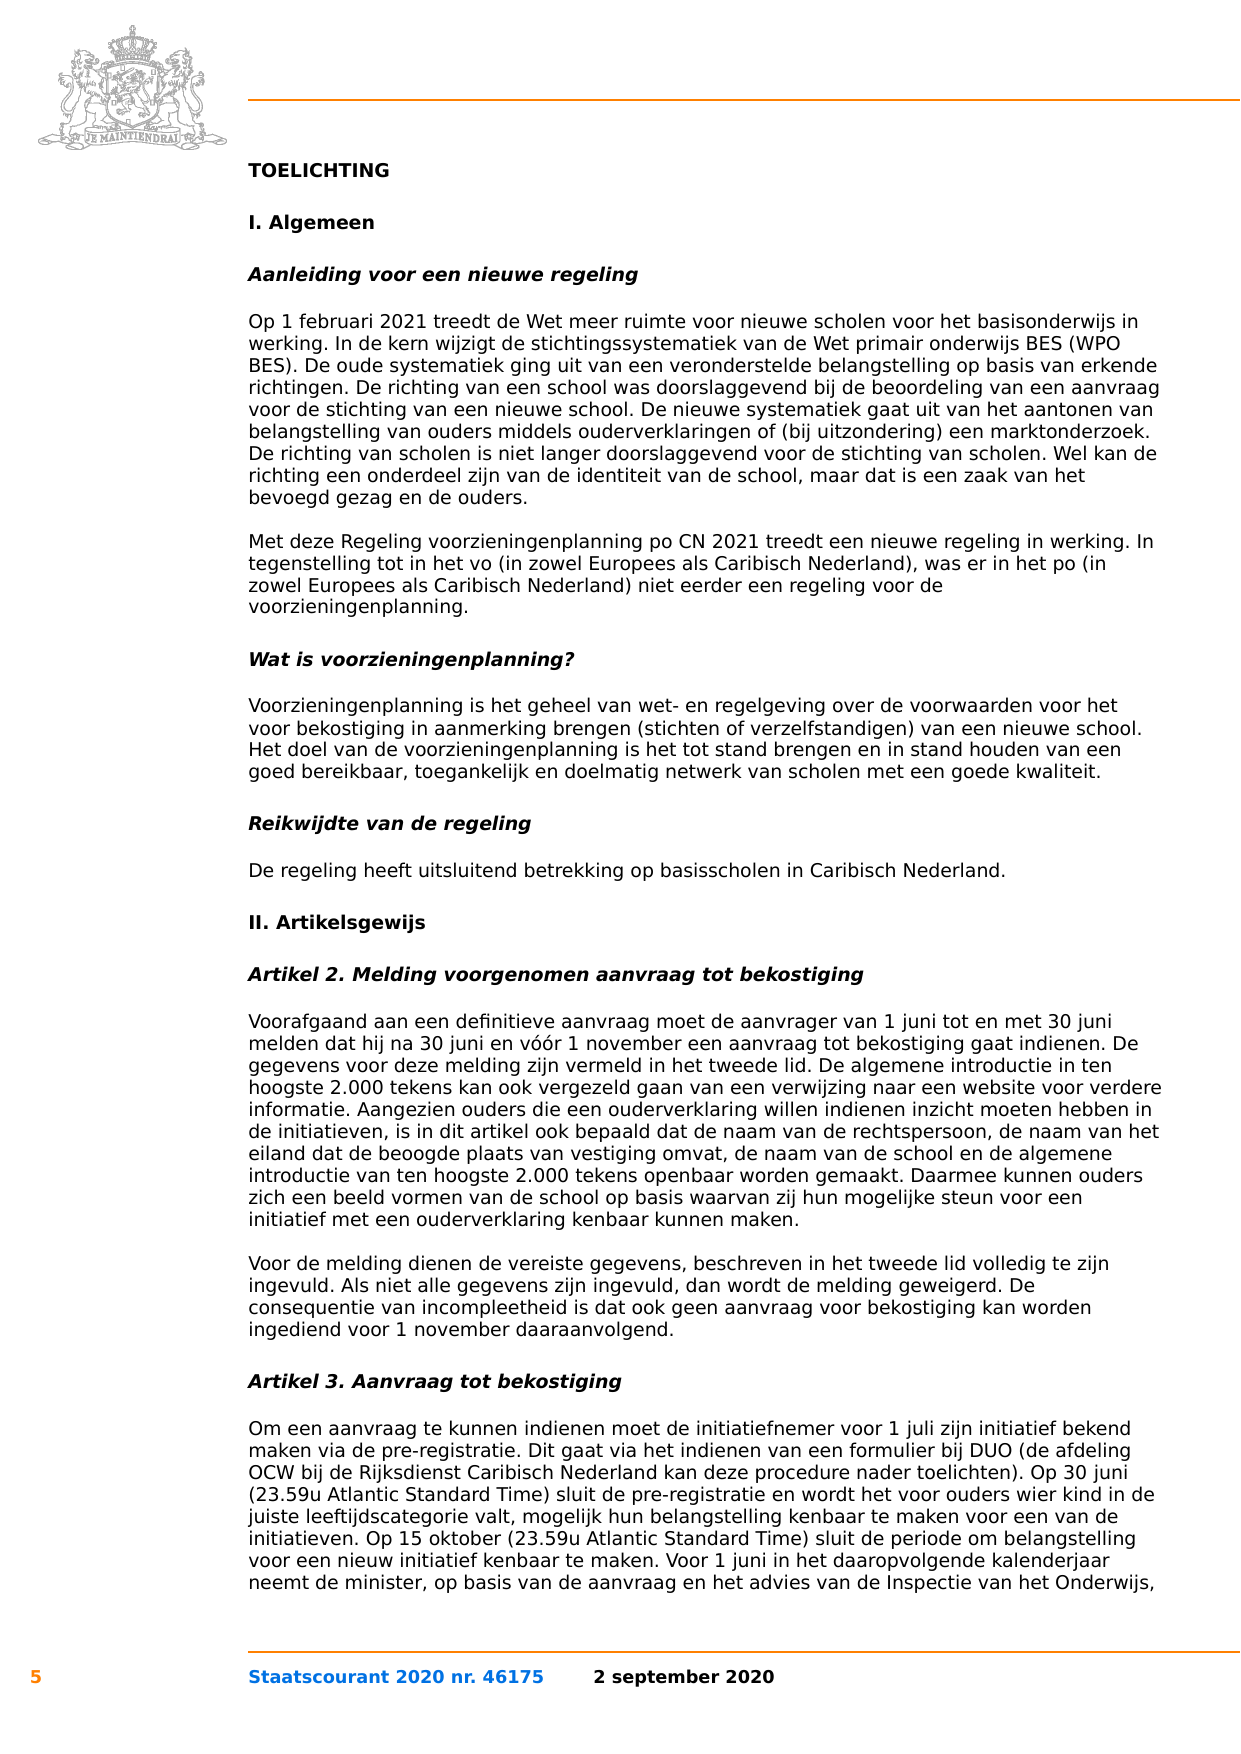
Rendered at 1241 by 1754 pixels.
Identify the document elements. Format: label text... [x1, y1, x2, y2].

text Op 1 februari 2021 treedt de Wet meer ruimte voor nieuwe scholen voor het basisonderwijs in werking. In de kern wijzigt de stichtingssystematiek van de Wet primair onderwijs BES (WPO BES). De oude systematiek ging uit van een veronderstelde belangstelling op basis van erkende richtingen. De richting van een school was doorslaggevend bij de beoordeling van een aanvraag voor de stichting van een nieuwe school. De nieuwe systematiek gaat uit van het aantonen van belangstelling van ouders middels ouderverklaringen of (bij uitzondering) een marktonderzoek. De richting van scholen is niet langer doorslaggevend voor de stichting van scholen. Wel kan de richting een onderdeel zijn van de identiteit van de school, maar dat is een zaak van het bevoegd gezag en de ouders. [248, 311, 1163, 509]
subtitle Reikwijdte van de regeling [248, 813, 1163, 835]
text Voorzieningenplanning is het geheel van wet- en regelgeving over de voorwaarden voor het voor bekostiging in aanmerking brengen (stichten of verzelfstandigen) van een nieuwe school. Het doel van de voorzieningenplanning is het tot stand brengen en in stand houden van een goed bereikbaar, toegankelijk en doelmatig netwerk van scholen met een goede kwaliteit. [248, 695, 1163, 783]
text Om een aanvraag te kunnen indienen moet de initiatiefnemer voor 1 juli zijn initiatief bekend maken via de pre-registratie. Dit gaat via het indienen van een formulier bij DUO (de afdeling OCW bij de Rijksdienst Caribisch Nederland kan deze procedure nader toelichten). Op 30 juni (23.59u Atlantic Standard Time) sluit de pre-registratie en wordt het voor ouders wier kind in de juiste leeftijdscategorie valt, mogelijk hun belangstelling kenbaar te maken voor een van de initiatieven. Op 15 oktober (23.59u Atlantic Standard Time) sluit de periode om belangstelling voor een nieuw initiatief kenbaar te maken. Voor 1 juni in het daaropvolgende kalenderjaar neemt de minister, op basis van de aanvraag en het advies van de Inspectie van het Onderwijs, [248, 1418, 1163, 1594]
text Voor de melding dienen de vereiste gegevens, beschreven in het tweede lid volledig te zijn ingevuld. Als niet alle gegevens zijn ingevuld, dan wordt de melding geweigerd. De consequentie van incompleetheid is dat ook geen aanvraag voor bekostiging kan worden ingediend voor 1 november daaraanvolgend. [248, 1253, 1163, 1341]
text Voorafgaand aan een definitieve aanvraag moet de aanvrager van 1 juni tot en met 30 juni melden dat hij na 30 juni en vóór 1 november een aanvraag tot bekostiging gaat indienen. De gegevens voor deze melding zijn vermeld in het tweede lid. De algemene introductie in ten hoogste 2.000 tekens kan ook vergezeld gaan van een verwijzing naar een website voor verdere informatie. Aangezien ouders die een ouderverklaring willen indienen inzicht moeten hebben in de initiatieven, is in dit artikel ook bepaald dat de naam van de rechtspersoon, de naam van het eiland dat de beoogde plaats van vestiging omvat, de naam van de school en de algemene introductie van ten hoogste 2.000 tekens openbaar worden gemaakt. Daarmee kunnen ouders zich een beeld vormen van de school op basis waarvan zij hun mogelijke steun voor een initiatief met een ouderverklaring kenbaar kunnen maken. [248, 1011, 1163, 1231]
subtitle II. Artikelsgewijs [248, 912, 1163, 934]
text De regeling heeft uitsluitend betrekking op basisscholen in Caribisch Nederland. [248, 860, 1163, 882]
subtitle I. Algemeen [248, 212, 1163, 234]
subtitle TOELICHTING [248, 160, 1163, 182]
subtitle Aanleiding voor een nieuwe regeling [248, 264, 1163, 286]
subtitle Wat is voorzieningenplanning? [248, 648, 1163, 670]
text Met deze Regeling voorzieningenplanning po CN 2021 treedt een nieuwe regeling in werking. In tegenstelling tot in het vo (in zowel Europees als Caribisch Nederland), was er in het po (in zowel Europees als Caribisch Nederland) niet eerder een regeling voor de voorzieningenplanning. [248, 531, 1163, 618]
subtitle Artikel 3. Aanvraag tot bekostiging [248, 1371, 1163, 1393]
picture [38, 25, 227, 150]
subtitle Artikel 2. Melding voorgenomen aanvraag tot bekostiging [248, 964, 1163, 986]
